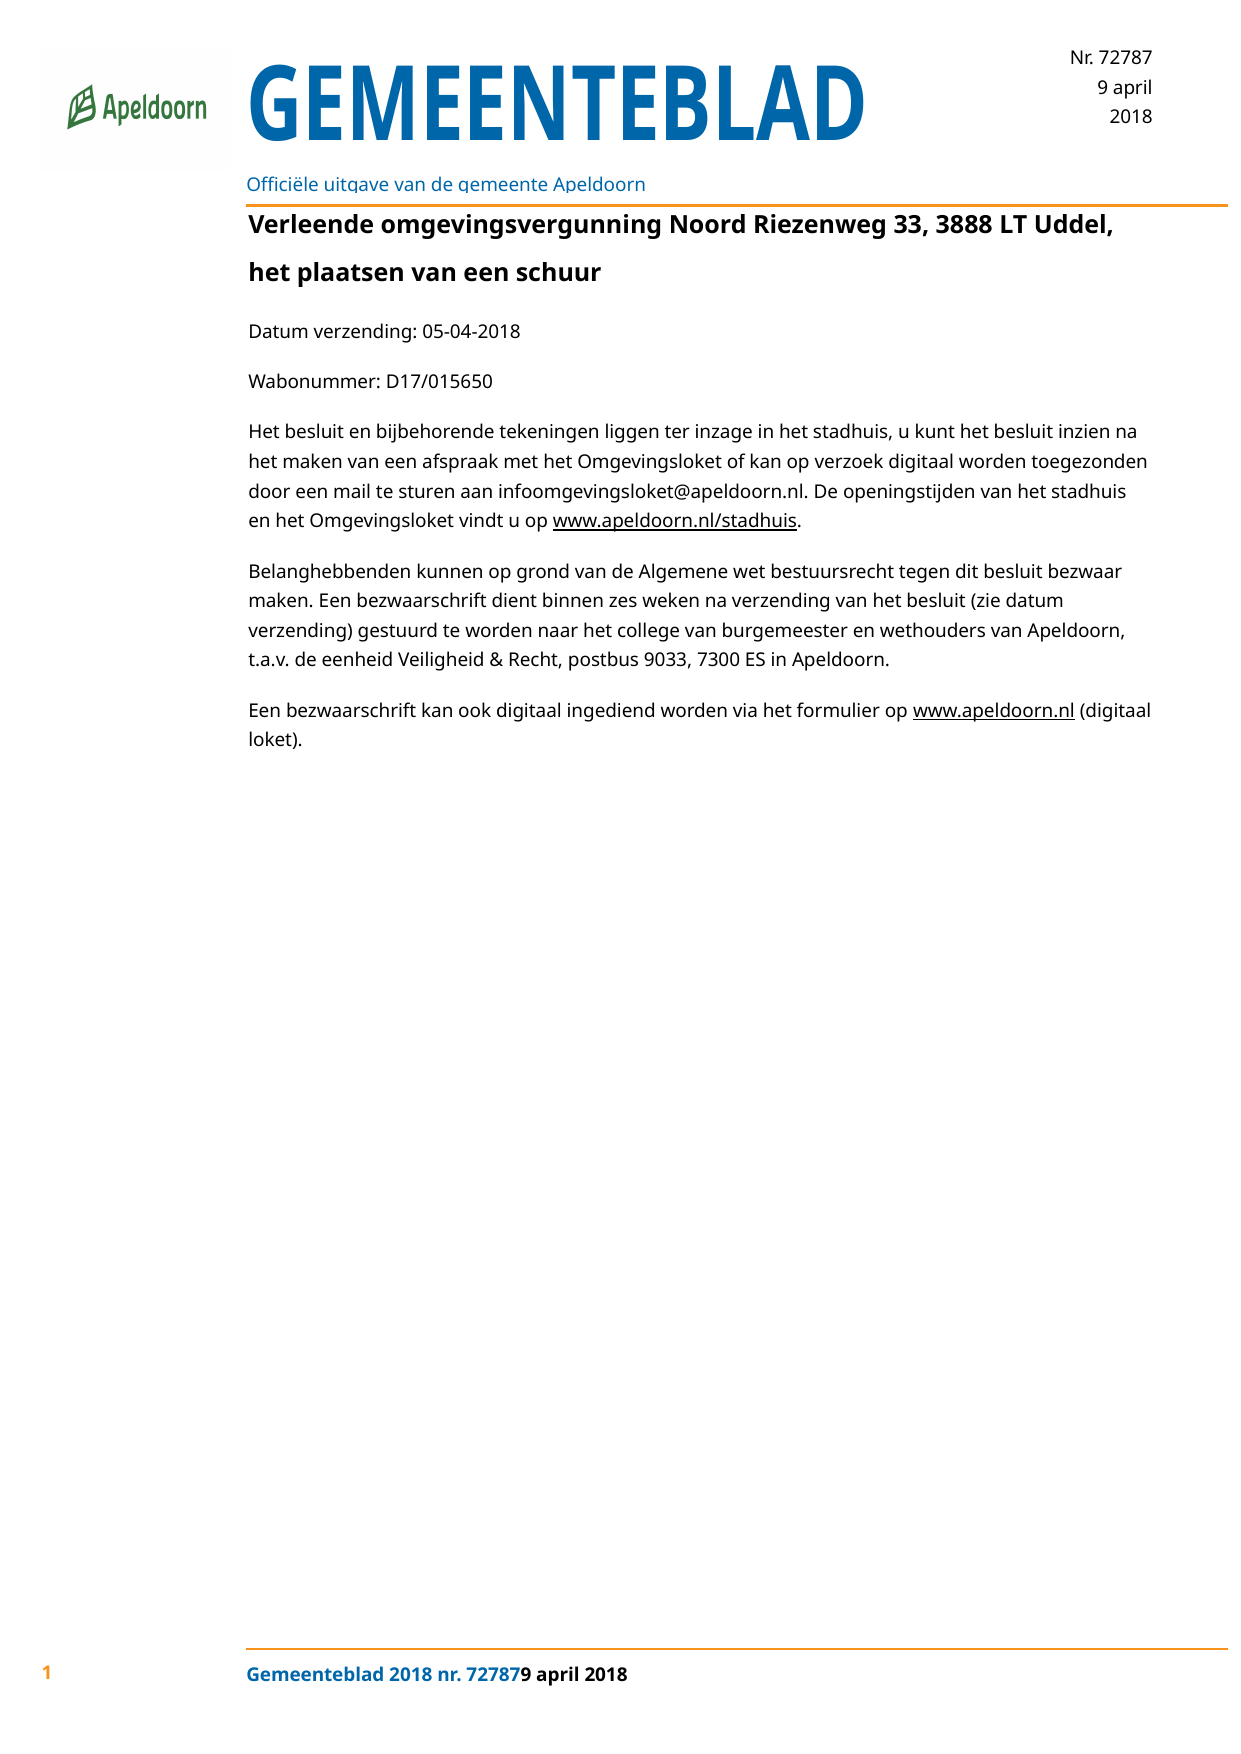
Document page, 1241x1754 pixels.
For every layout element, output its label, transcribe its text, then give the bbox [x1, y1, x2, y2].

text Een bezwaarschrift kan ook digitaal ingediend worden via het formulier op www.apeldoorn.nl (digitaal loket). [248, 697, 1152, 752]
text Belanghebbenden kunnen op grond van de Algemene wet bestuursrecht tegen dit besluit bezwaar maken. Een bezwaarschrift dient binnen zes weken na verzending van het besluit (zie datum verzending) gestuurd te worden naar het college van burgemeester en wethouders van Apeldoorn, t.a.v. de eenheid Veiligheid & Recht, postbus 9033, 7300 ES in Apeldoorn. [248, 558, 1152, 672]
text Het besluit en bijbehorende tekeningen liggen ter inzage in het stadhuis, u kunt het besluit inzien na het maken van een afspraak met het Omgevingsloket of kan op verzoek digitaal worden toegezonden door een mail te sturen aan infoomgevingsloket@apeldoorn.nl. De openingstijden van het stadhuis en het Omgevingsloket vindt u op www.apeldoorn.nl/stadhuis. [248, 419, 1152, 533]
text Wabonummer: D17/015650 [248, 368, 1152, 394]
text Verleende omgevingsvergunning Noord Riezenweg 33, 3888 LT Uddel, het plaatsen van een schuur [248, 207, 1152, 288]
text Datum verzending: 05-04-2018 [248, 318, 1152, 344]
picture [41, 47, 231, 172]
